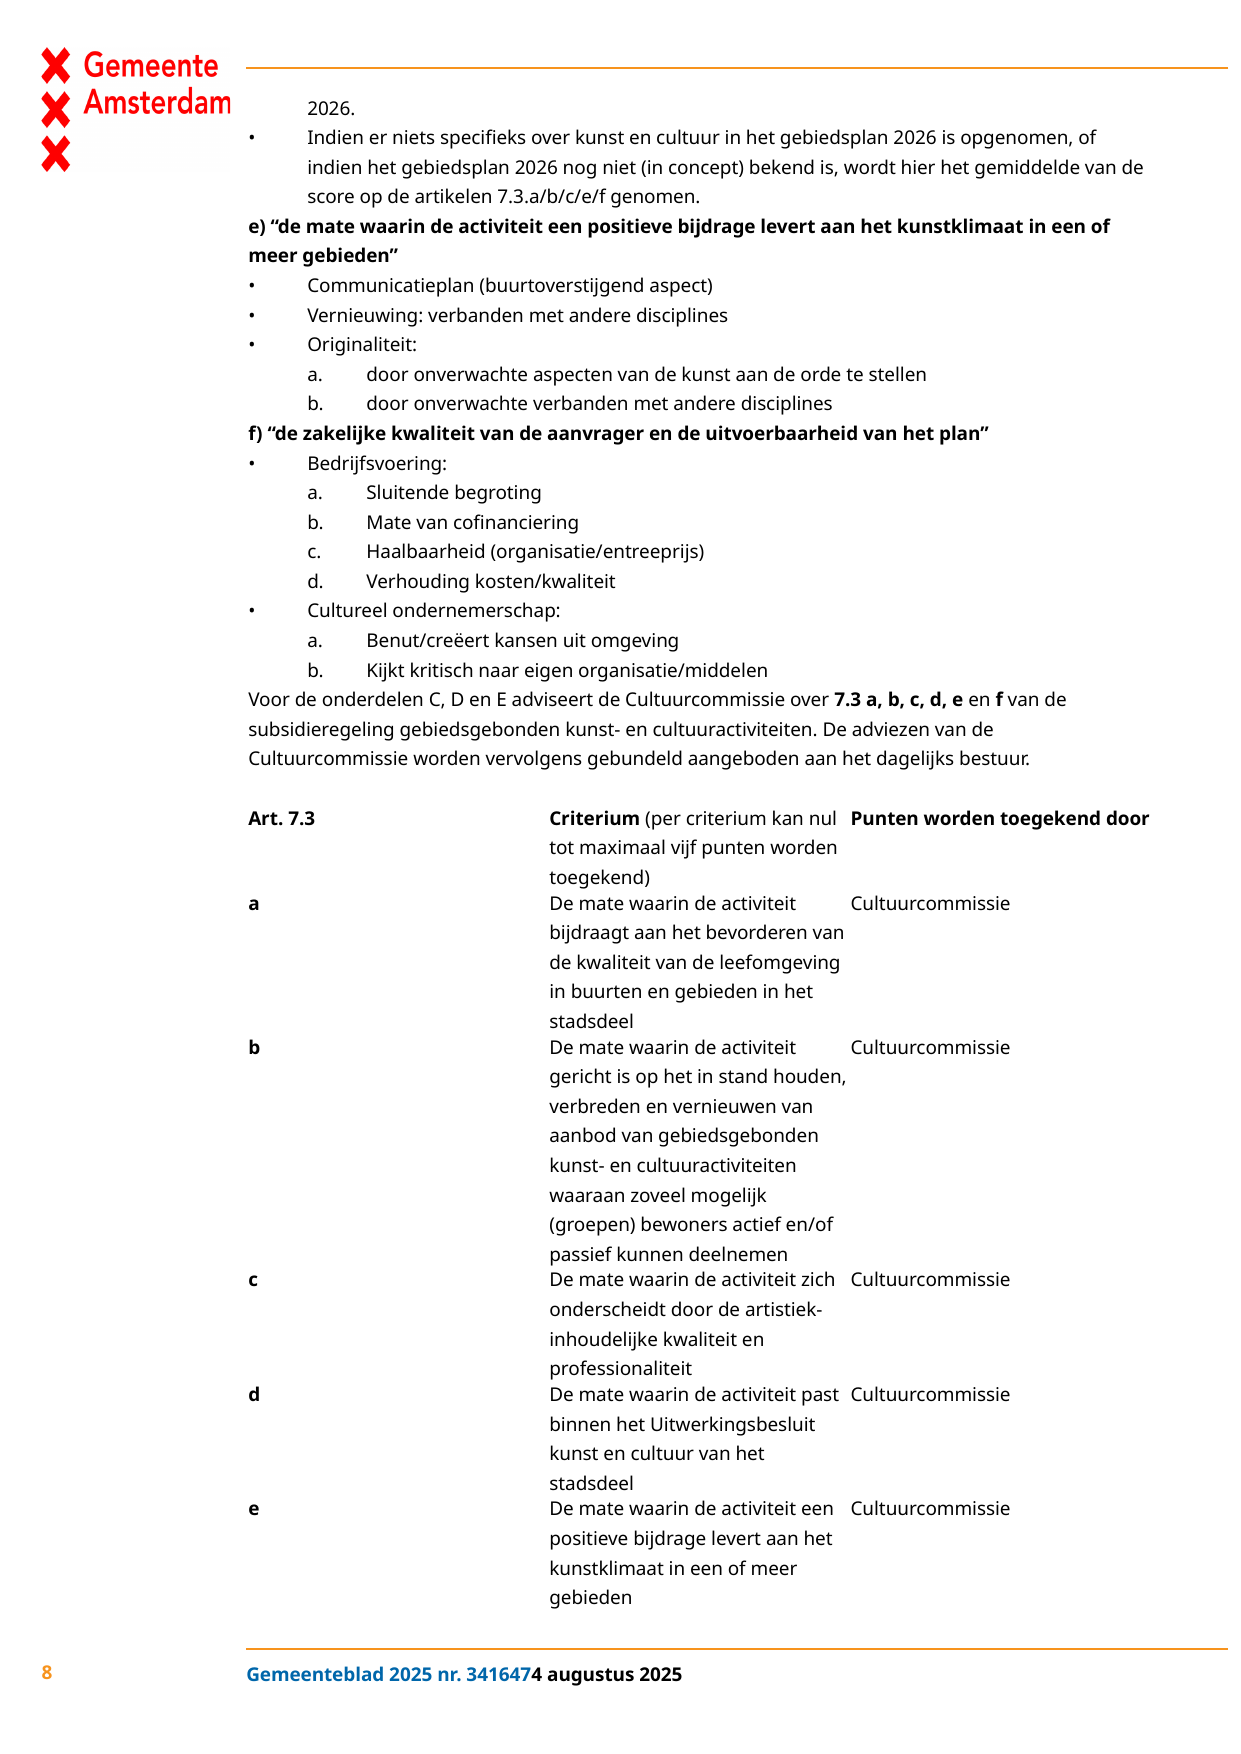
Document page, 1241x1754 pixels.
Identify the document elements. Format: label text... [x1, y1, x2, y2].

table_cell c [248, 1267, 549, 1381]
table_cell a [248, 890, 549, 1034]
table_header Punten worden toegekend door [850, 805, 1152, 890]
text e) “de mate waarin de activiteit een positieve bijdrage levert aan het kunstklimaat in een of meer gebieden” [248, 213, 1152, 268]
list door onverwachte aspecten van de kunst aan de orde te stellen [307, 361, 1152, 387]
table_cell Cultuurcommissie [850, 1267, 1152, 1381]
table_cell De mate waarin de activiteit bijdraagt aan het bevorderen van de kwaliteit van de leefomgeving in buurten en gebieden in het stadsdeel [549, 890, 850, 1034]
list Originaliteit: [248, 331, 1152, 357]
text Voor de onderdelen C, D en E adviseert de Cultuurcommissie over 7.3 a, b, c, d, e en f van de subsidieregeling gebiedsgebonden kunst- en cultuuractiviteiten. De adviezen van de Cultuurcommissie worden vervolgens gebundeld aangeboden aan het dagelijks bestuur. [248, 686, 1152, 771]
table_cell De mate waarin de activiteit past binnen het Uitwerkingsbesluit kunst en cultuur van het stadsdeel [549, 1381, 850, 1496]
list Vernieuwing: verbanden met andere disciplines [248, 302, 1152, 328]
list Kijkt kritisch naar eigen organisatie/middelen [307, 657, 1152, 683]
list Cultureel ondernemerschap: [248, 598, 1152, 623]
table_cell Cultuurcommissie [850, 1381, 1152, 1496]
table_cell De mate waarin de activiteit een positieve bijdrage levert aan het kunstklimaat in een of meer gebieden [549, 1496, 850, 1610]
table_cell Cultuurcommissie [850, 890, 1152, 1034]
table_cell e [248, 1496, 549, 1610]
list Benut/creëert kansen uit omgeving [307, 627, 1152, 653]
list Communicatieplan (buurtoverstijgend aspect) [248, 272, 1152, 298]
list Indien er niets specifieks over kunst en cultuur in het gebiedsplan 2026 is opgenomen, of indien het gebiedsplan 2026 nog niet (in concept) bekend is, wordt hier het gemiddelde van de score op de artikelen 7.3.a/b/c/e/f genomen. [248, 124, 1152, 209]
list Verhouding kosten/kwaliteit [307, 568, 1152, 594]
table_cell De mate waarin de activiteit gericht is op het in stand houden, verbreden en vernieuwen van aanbod van gebiedsgebonden kunst- en cultuuractiviteiten waaraan zoveel mogelijk (groepen) bewoners actief en/of passief kunnen deelnemen [549, 1034, 850, 1267]
list door onverwachte verbanden met andere disciplines [307, 391, 1152, 416]
list Mate van cofinanciering [307, 509, 1152, 535]
table_cell Cultuurcommissie [850, 1034, 1152, 1267]
table_header Criterium (per criterium kan nul tot maximaal vijf punten worden toegekend) [549, 805, 850, 890]
text f) “de zakelijke kwaliteit van de aanvrager en de uitvoerbaarheid van het plan” [248, 420, 1152, 446]
table_cell b [248, 1034, 549, 1267]
list Sluitende begroting [307, 479, 1152, 505]
table_cell Cultuurcommissie [850, 1496, 1152, 1610]
table_header Art. 7.3 [248, 805, 549, 890]
table_cell De mate waarin de activiteit zich onderscheidt door de artistiek-inhoudelijke kwaliteit en professionaliteit [549, 1267, 850, 1381]
list 2026. [248, 95, 1152, 121]
list Bedrijfsvoering: [248, 450, 1152, 476]
table_cell d [248, 1381, 549, 1496]
picture [41, 47, 231, 172]
list Haalbaarheid (organisatie/entreeprijs) [307, 538, 1152, 564]
